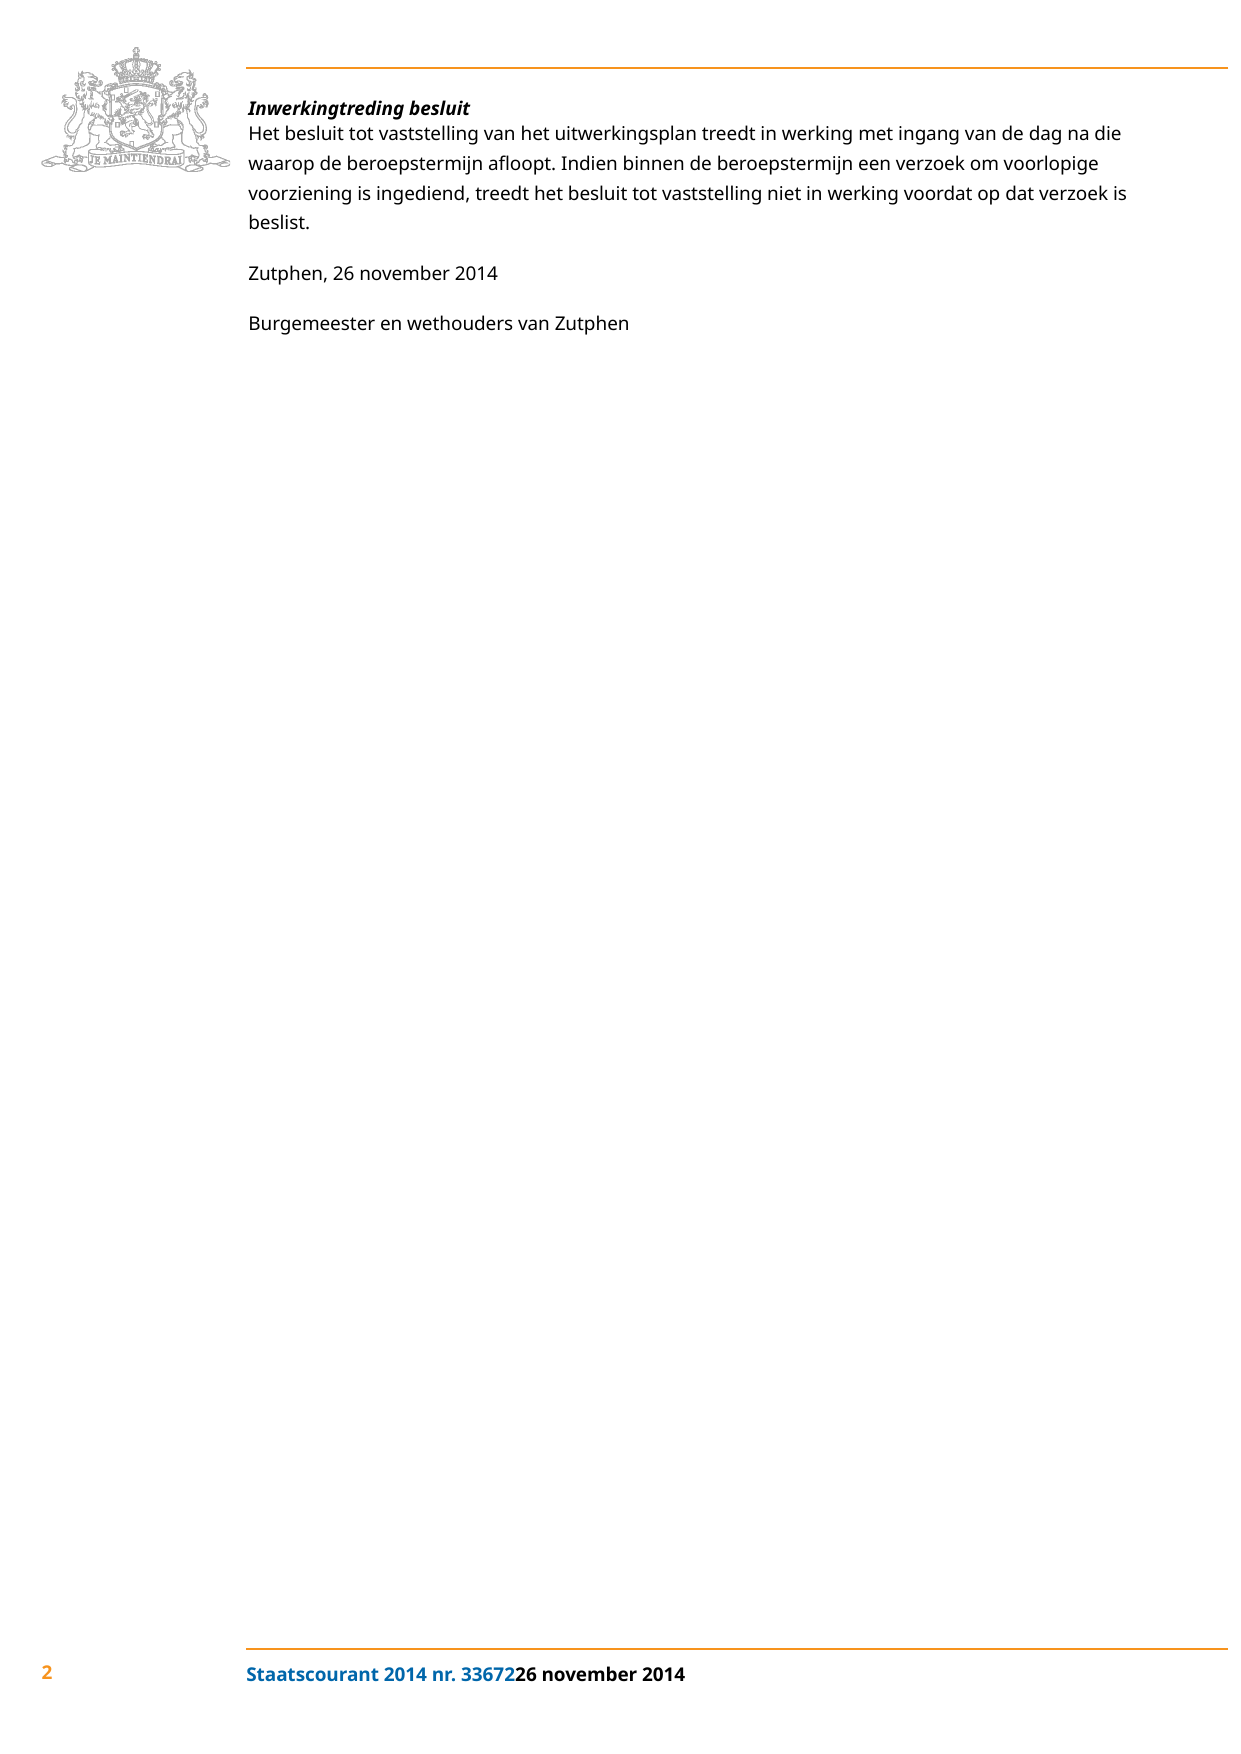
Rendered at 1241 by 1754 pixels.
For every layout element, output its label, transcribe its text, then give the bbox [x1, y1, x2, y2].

text Inwerkingtreding besluit [248, 95, 1152, 121]
text Burgemeester en wethouders van Zutphen [248, 310, 1152, 336]
text Het besluit tot vaststelling van het uitwerkingsplan treedt in werking met ingang van de dag na die waarop de beroepstermijn afloopt. Indien binnen de beroepstermijn een verzoek om voorlopige voorziening is ingediend, treedt het besluit tot vaststelling niet in werking voordat op dat verzoek is beslist. [248, 121, 1152, 235]
text Zutphen, 26 november 2014 [248, 260, 1152, 285]
picture [41, 47, 231, 172]
